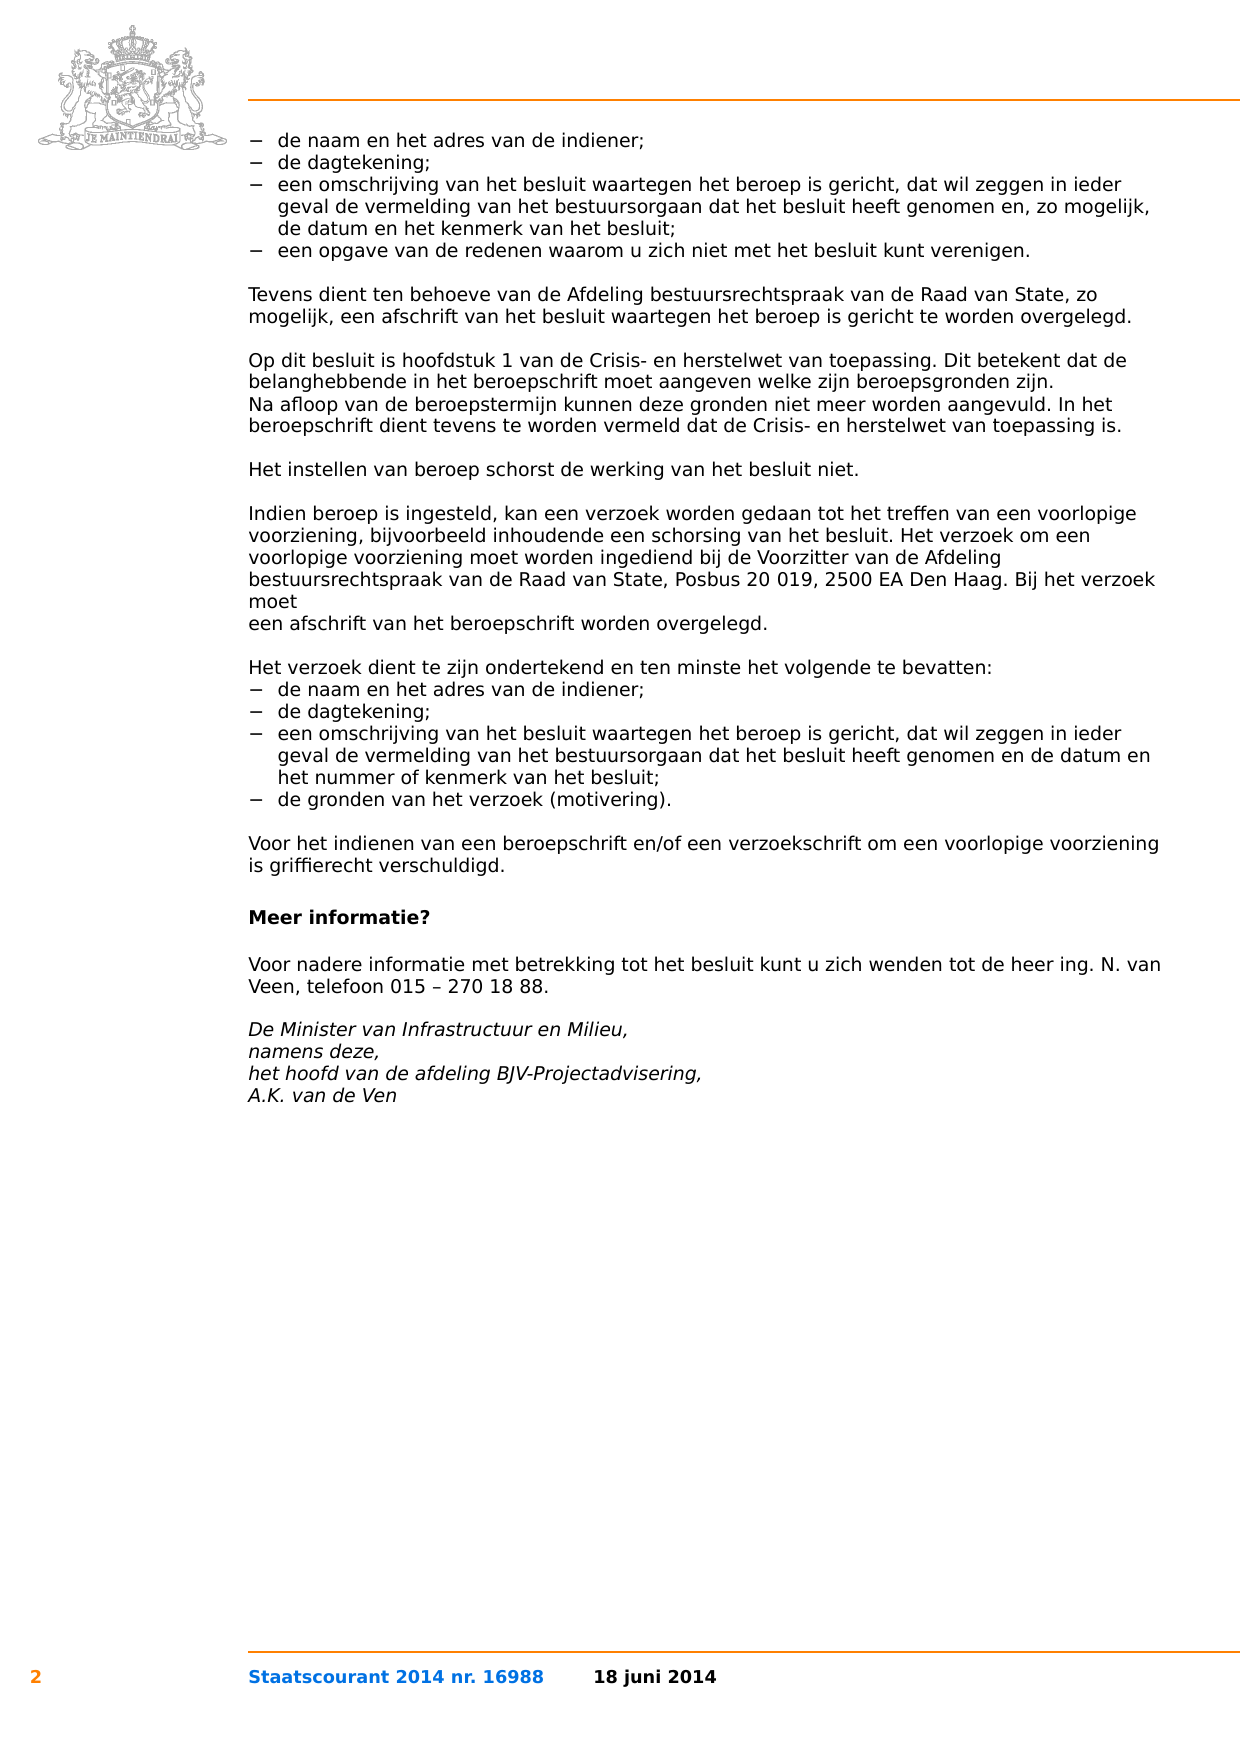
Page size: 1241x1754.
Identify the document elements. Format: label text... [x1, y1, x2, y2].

text Het verzoek dient te zijn ondertekend en ten minste het volgende te bevatten: [248, 657, 1163, 679]
text De Minister van Infrastructuur en Milieu, namens deze, het hoofd van de afdeling BJV-Projectadvisering, A.K. van de Ven [248, 1019, 1163, 1107]
text − de naam en het adres van de indiener; [248, 130, 1163, 152]
text Op dit besluit is hoofdstuk 1 van de Crisis- en herstelwet van toepassing. Dit betekent dat de belanghebbende in het beroepschrift moet aangeven welke zijn beroepsgronden zijn. [248, 349, 1163, 393]
text Voor het indienen van een beroepschrift en/of een verzoekschrift om een voorlopige voorziening is griffierecht verschuldigd. [248, 833, 1163, 877]
subtitle Meer informatie? [248, 907, 1163, 928]
text − de naam en het adres van de indiener; [248, 679, 1163, 701]
picture [38, 25, 227, 150]
text − een omschrijving van het besluit waartegen het beroep is gericht, dat wil zeggen in ieder geval de vermelding van het bestuursorgaan dat het besluit heeft genomen en, zo mogelijk, de datum en het kenmerk van het besluit; [248, 174, 1163, 240]
text − de dagtekening; [248, 152, 1163, 174]
text een afschrift van het beroepschrift worden overgelegd. [248, 613, 1163, 635]
text Tevens dient ten behoeve van de Afdeling bestuursrechtspraak van de Raad van State, zo mogelijk, een afschrift van het besluit waartegen het beroep is gericht te worden overgelegd. [248, 284, 1163, 328]
text − de gronden van het verzoek (motivering). [248, 789, 1163, 811]
text Voor nadere informatie met betrekking tot het besluit kunt u zich wenden tot de heer ing. N. van Veen, telefoon 015 – 270 18 88. [248, 953, 1163, 997]
text Na afloop van de beroepstermijn kunnen deze gronden niet meer worden aangevuld. In het beroepschrift dient tevens te worden vermeld dat de Crisis- en herstelwet van toepassing is. [248, 393, 1163, 437]
text − een opgave van de redenen waarom u zich niet met het besluit kunt verenigen. [248, 240, 1163, 262]
text − de dagtekening; [248, 701, 1163, 723]
text − een omschrijving van het besluit waartegen het beroep is gericht, dat wil zeggen in ieder geval de vermelding van het bestuursorgaan dat het besluit heeft genomen en de datum en het nummer of kenmerk van het besluit; [248, 723, 1163, 789]
text Het instellen van beroep schorst de werking van het besluit niet. [248, 459, 1163, 481]
text Indien beroep is ingesteld, kan een verzoek worden gedaan tot het treffen van een voorlopige voorziening, bijvoorbeeld inhoudende een schorsing van het besluit. Het verzoek om een voorlopige voorziening moet worden ingediend bij de Voorzitter van de Afdeling bestuursrechtspraak van de Raad van State, Posbus 20 019, 2500 EA Den Haag. Bij het verzoek moet [248, 503, 1163, 613]
